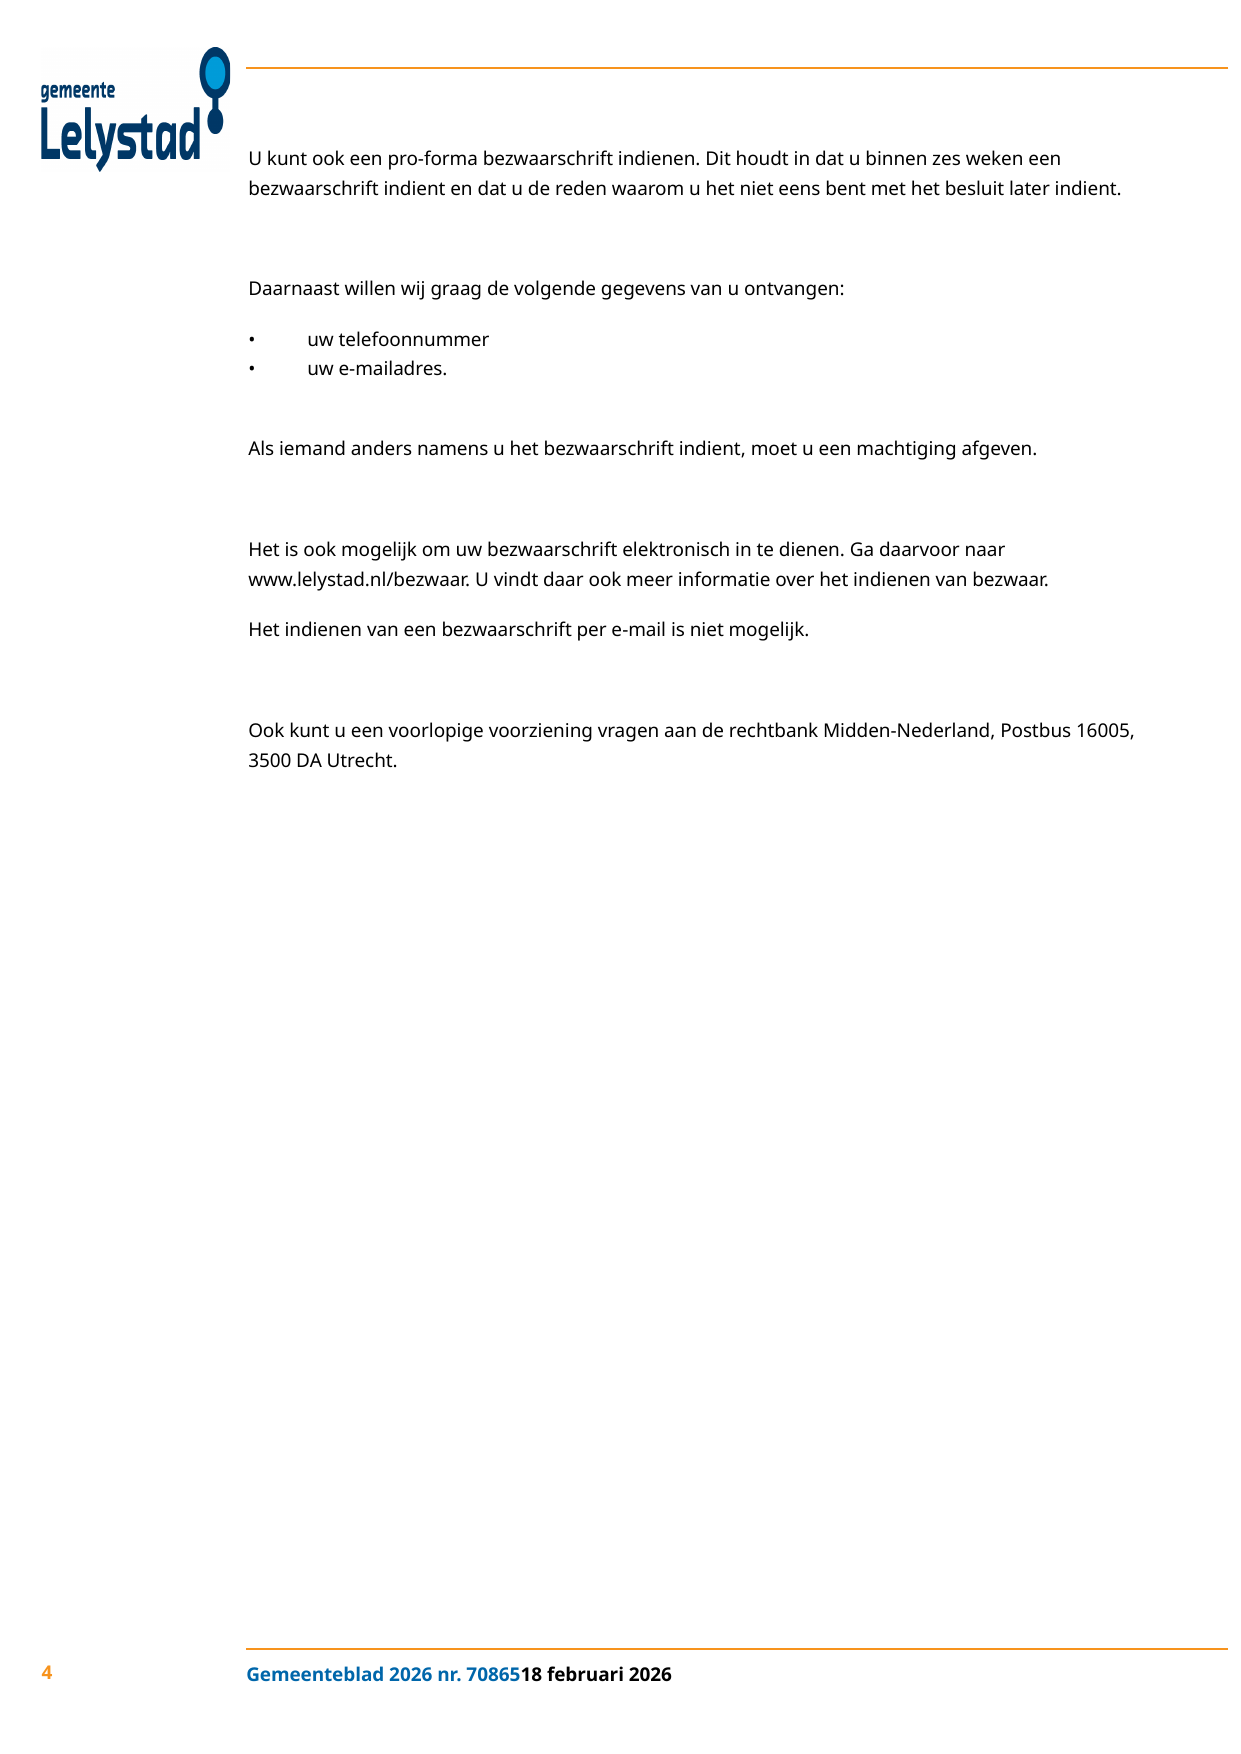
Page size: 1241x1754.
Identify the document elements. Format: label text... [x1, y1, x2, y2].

text Het is ook mogelijk om uw bezwaarschrift elektronisch in te dienen. Ga daarvoor naar www.lelystad.nl/bezwaar. U vindt daar ook meer informatie over het indienen van bezwaar. [248, 536, 1152, 592]
text Het indienen van een bezwaarschrift per e-mail is niet mogelijk. [248, 616, 1152, 642]
list uw e-mailadres. [248, 356, 1152, 381]
text Daarnaast willen wij graag de volgende gegevens van u ontvangen: [248, 276, 1152, 301]
text U kunt ook een pro-forma bezwaarschrift indienen. Dit houdt in dat u binnen zes weken een bezwaarschrift indient en dat u de reden waarom u het niet eens bent met het besluit later indient. [248, 145, 1152, 201]
list uw telefoonnummer [248, 326, 1152, 352]
text Ook kunt u een voorlopige voorziening vragen aan de rechtbank Midden-Nederland, Postbus 16005, 3500 DA Utrecht. [248, 717, 1152, 773]
picture [41, 47, 231, 172]
text Als iemand anders namens u het bezwaarschrift indient, moet u een machtiging afgeven. [248, 436, 1152, 461]
